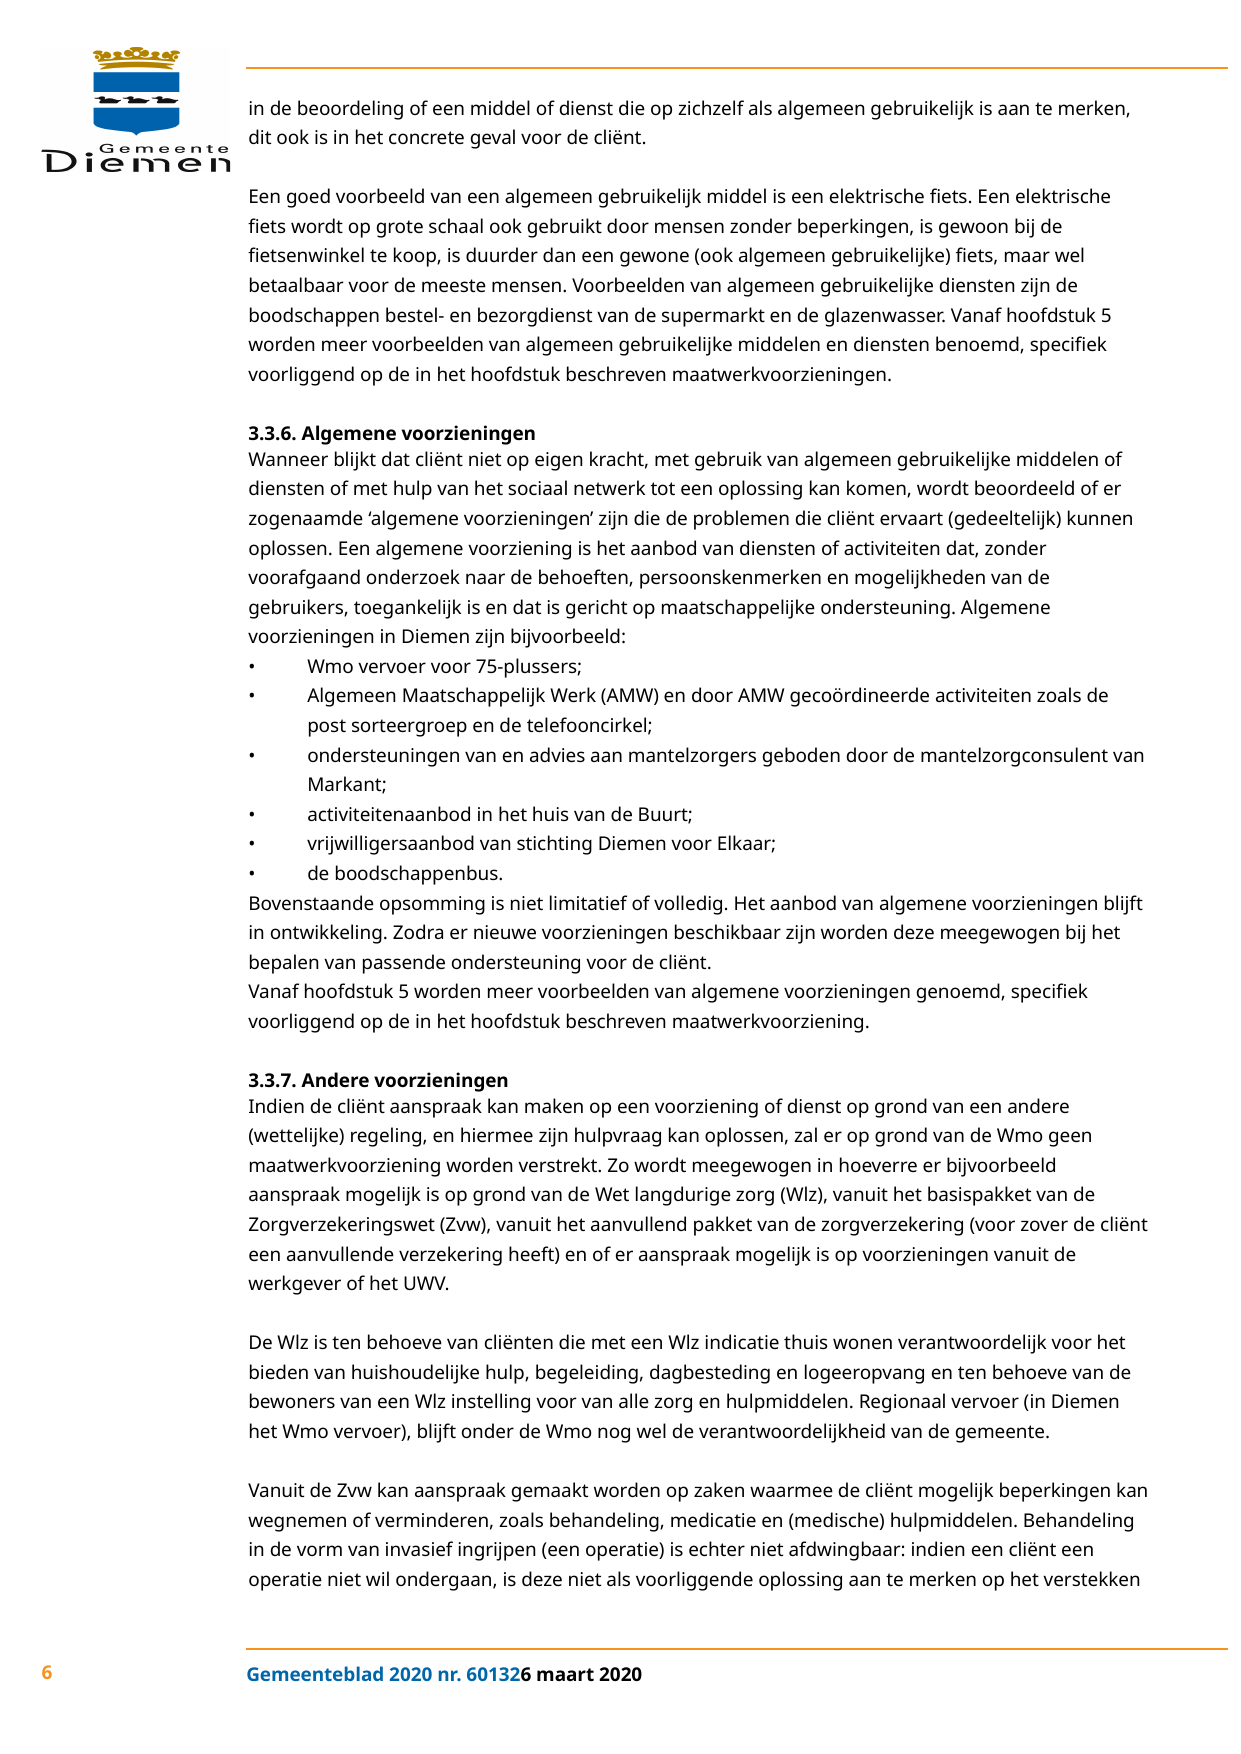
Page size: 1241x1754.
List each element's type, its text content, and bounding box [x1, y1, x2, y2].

list activiteitenaanbod in het huis van de Buurt; [248, 801, 1152, 827]
text De Wlz is ten behoeve van cliënten die met een Wlz indicatie thuis wonen verantwoordelijk voor het bieden van huishoudelijke hulp, begeleiding, dagbesteding en logeeropvang en ten behoeve van de bewoners van een Wlz instelling voor van alle zorg en hulpmiddelen. Regionaal vervoer (in Diemen het Wmo vervoer), blijft onder de Wmo nog wel de verantwoordelijkheid van de gemeente. [248, 1329, 1152, 1444]
picture [41, 47, 231, 172]
list Algemeen Maatschappelijk Werk (AMW) en door AMW gecoördineerde activiteiten zoals de post sorteergroep en de telefooncirkel; [248, 683, 1152, 738]
text Indien de cliënt aanspraak kan maken op een voorziening of dienst op grond van een andere (wettelijke) regeling, en hiermee zijn hulpvraag kan oplossen, zal er op grond van de Wmo geen maatwerkvoorziening worden verstrekt. Zo wordt meegewogen in hoeverre er bijvoorbeeld aanspraak mogelijk is op grond van de Wet langdurige zorg (Wlz), vanuit het basispakket van de Zorgverzekeringswet (Zvw), vanuit het aanvullend pakket van de zorgverzekering (voor zover de cliënt een aanvullende verzekering heeft) en of er aanspraak mogelijk is op voorzieningen vanuit de werkgever of het UWV. [248, 1093, 1152, 1296]
text Wanneer blijkt dat cliënt niet op eigen kracht, met gebruik van algemeen gebruikelijke middelen of diensten of met hulp van het sociaal netwerk tot een oplossing kan komen, wordt beoordeeld of er zogenaamde ‘algemene voorzieningen’ zijn die de problemen die cliënt ervaart (gedeeltelijk) kunnen oplossen. Een algemene voorziening is het aanbod van diensten of activiteiten dat, zonder voorafgaand onderzoek naar de behoeften, persoonskenmerken en mogelijkheden van de gebruikers, toegankelijk is en dat is gericht op maatschappelijke ondersteuning. Algemene voorzieningen in Diemen zijn bijvoorbeeld: [248, 446, 1152, 649]
text in de beoordeling of een middel of dienst die op zichzelf als algemeen gebruikelijk is aan te merken, dit ook is in het concrete geval voor de cliënt. [248, 95, 1152, 150]
text Een goed voorbeeld van een algemeen gebruikelijk middel is een elektrische fiets. Een elektrische fiets wordt op grote schaal ook gebruikt door mensen zonder beperkingen, is gewoon bij de fietsenwinkel te koop, is duurder dan een gewone (ook algemeen gebruikelijke) fiets, maar wel betaalbaar voor de meeste mensen. Voorbeelden van algemeen gebruikelijke diensten zijn de boodschappen bestel- en bezorgdienst van de supermarkt en de glazenwasser. Vanaf hoofdstuk 5 worden meer voorbeelden van algemeen gebruikelijke middelen en diensten benoemd, specifiek voorliggend op de in het hoofdstuk beschreven maatwerkvoorzieningen. [248, 183, 1152, 387]
list Wmo vervoer voor 75-plussers; [248, 653, 1152, 679]
text Vanaf hoofdstuk 5 worden meer voorbeelden van algemene voorzieningen genoemd, specifiek voorliggend op de in het hoofdstuk beschreven maatwerkvoorziening. [248, 978, 1152, 1034]
list vrijwilligersaanbod van stichting Diemen voor Elkaar; [248, 831, 1152, 856]
list ondersteuningen van en advies aan mantelzorgers geboden door de mantelzorgconsulent van Markant; [248, 742, 1152, 797]
list de boodschappenbus. [248, 860, 1152, 886]
text Bovenstaande opsomming is niet limitatief of volledig. Het aanbod van algemene voorzieningen blijft in ontwikkeling. Zodra er nieuwe voorzieningen beschikbaar zijn worden deze meegewogen bij het bepalen van passende ondersteuning voor de cliënt. [248, 890, 1152, 974]
text 3.3.7. Andere voorzieningen [248, 1067, 1152, 1093]
text Vanuit de Zvw kan aanspraak gemaakt worden op zaken waarmee de cliënt mogelijk beperkingen kan wegnemen of verminderen, zoals behandeling, medicatie en (medische) hulpmiddelen. Behandeling in de vorm van invasief ingrijpen (een operatie) is echter niet afdwingbaar: indien een cliënt een operatie niet wil ondergaan, is deze niet als voorliggende oplossing aan te merken op het verstekken [248, 1477, 1152, 1592]
text 3.3.6. Algemene voorzieningen [248, 420, 1152, 446]
